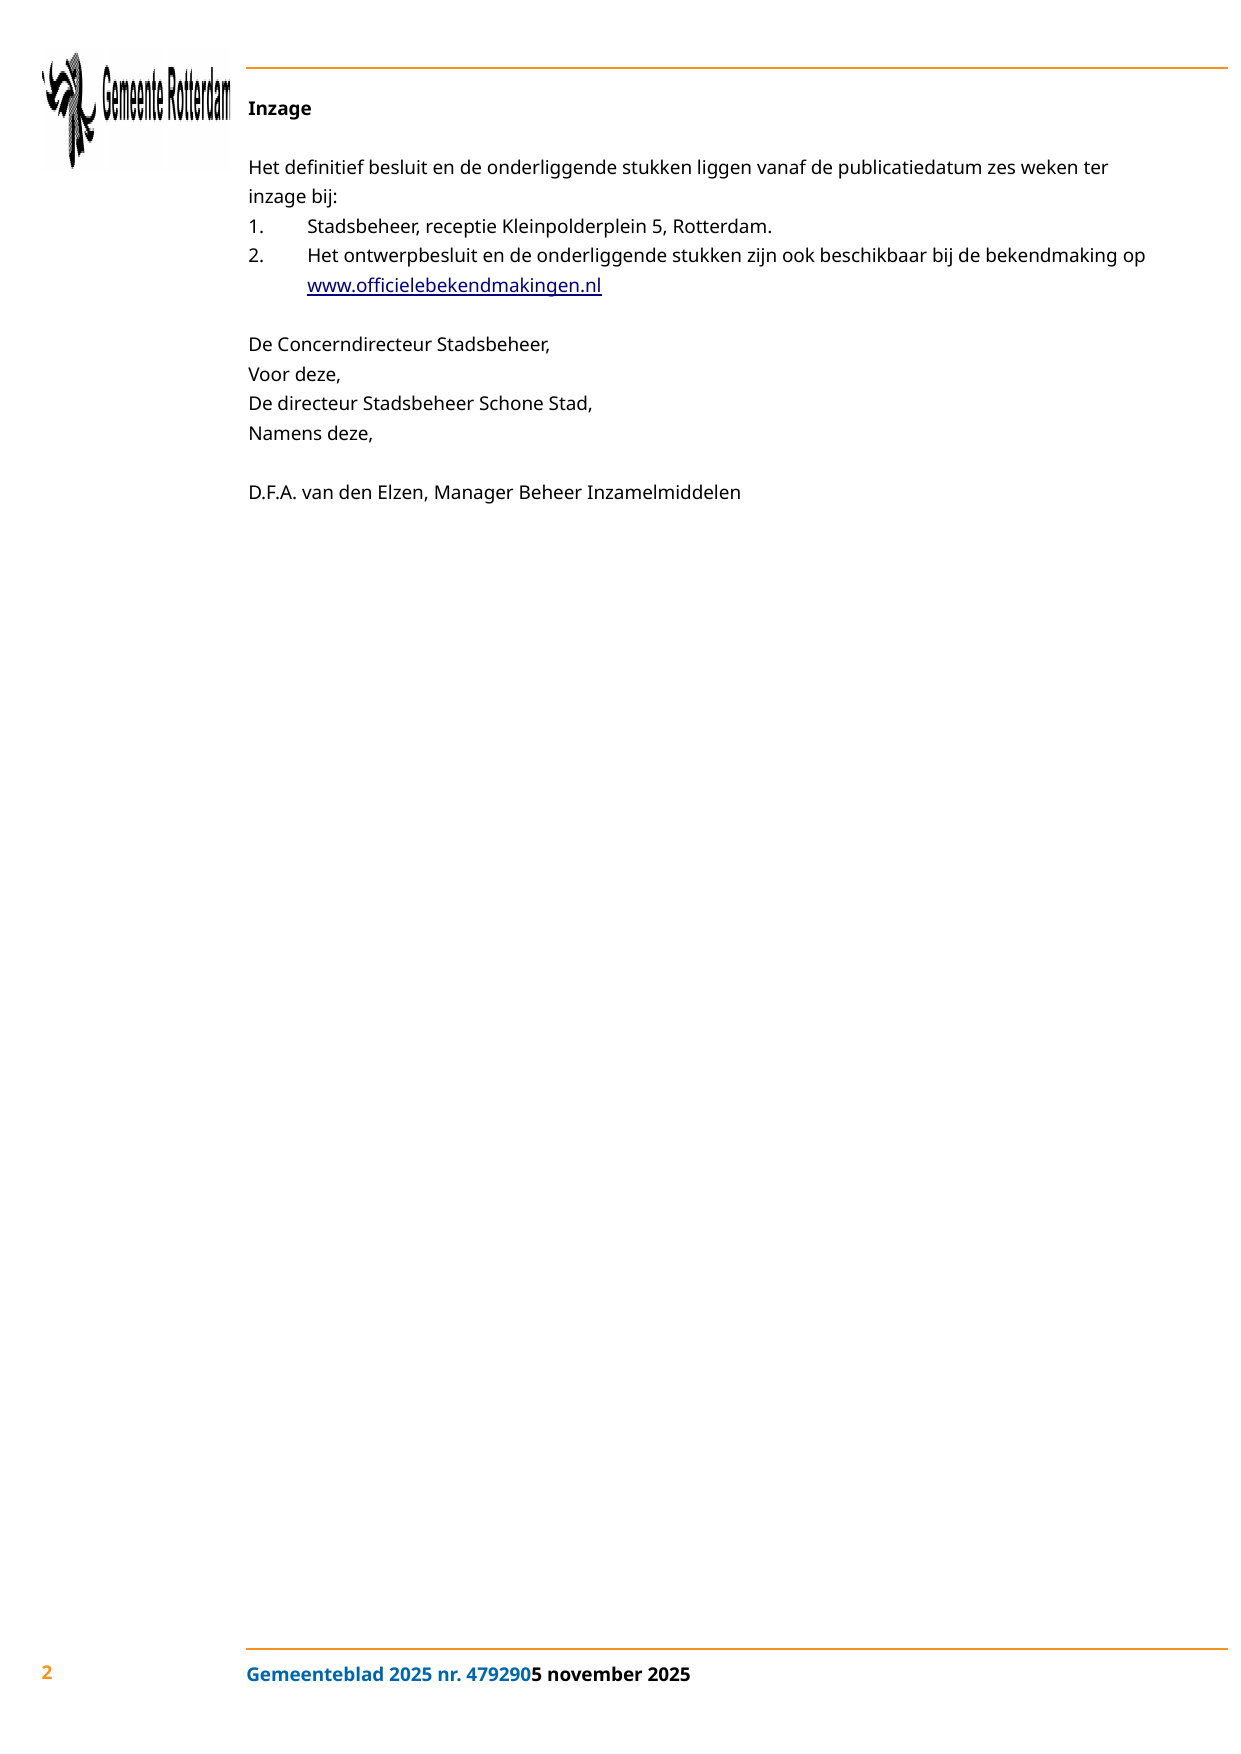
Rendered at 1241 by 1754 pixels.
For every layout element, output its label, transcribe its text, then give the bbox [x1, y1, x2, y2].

text Inzage [248, 95, 1152, 121]
text Het definitief besluit en de onderliggende stukken liggen vanaf de publicatiedatum zes weken ter inzage bij: [248, 154, 1152, 209]
list Het ontwerpbesluit en de onderliggende stukken zijn ook beschikbaar bij de bekendmaking op www.officielebekendmakingen.nl [248, 243, 1152, 298]
text D.F.A. van den Elzen, Manager Beheer Inzamelmiddelen [248, 479, 1152, 505]
picture [41, 47, 231, 172]
text De Concerndirecteur Stadsbeheer, [248, 331, 1152, 357]
text Voor deze, [248, 361, 1152, 387]
text De directeur Stadsbeheer Schone Stad, [248, 391, 1152, 416]
text Namens deze, [248, 420, 1152, 446]
list Stadsbeheer, receptie Kleinpolderplein 5, Rotterdam. [248, 213, 1152, 239]
